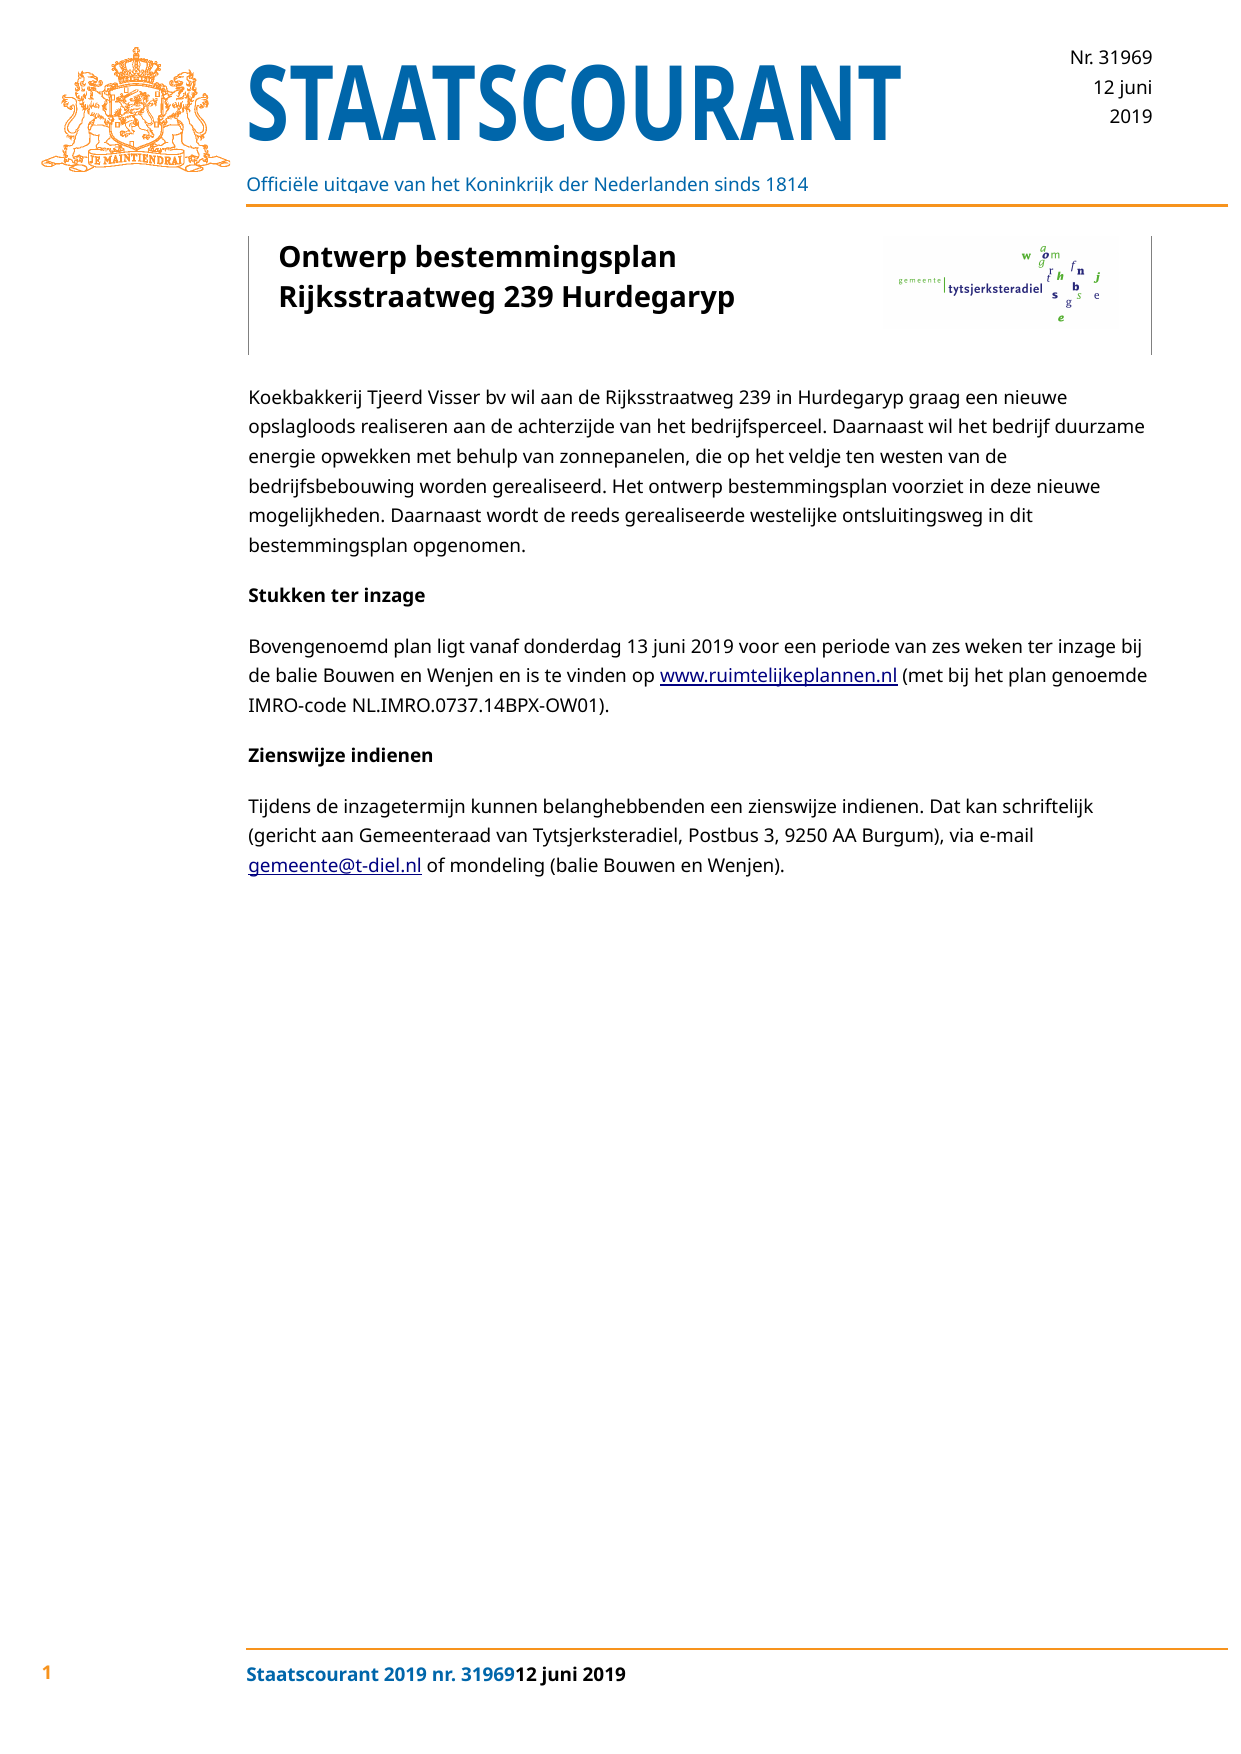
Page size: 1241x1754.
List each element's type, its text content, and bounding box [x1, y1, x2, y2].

picture [882, 236, 1119, 329]
text Stukken ter inzage [248, 582, 1152, 608]
table_header Ontwerp bestemmingsplan Rijksstraatweg 239 Hurdegaryp [249, 236, 850, 355]
text Zienswijze indienen [248, 742, 1152, 768]
text Bovengenoemd plan ligt vanaf donderdag 13 juni 2019 voor een periode van zes weken ter inzage bij de balie Bouwen en Wenjen en is te vinden op www.ruimtelijkeplannen.nl (met bij het plan genoemde IMRO-code NL.IMRO.0737.14BPX-OW01). [248, 633, 1152, 718]
table_header [850, 236, 1151, 355]
text Tijdens de inzagetermijn kunnen belanghebbenden een zienswijze indienen. Dat kan schriftelijk (gericht aan Gemeenteraad van Tytsjerksteradiel, Postbus 3, 9250 AA Burgum), via e-mail gemeente@t-diel.nl of mondeling (balie Bouwen en Wenjen). [248, 793, 1152, 878]
picture [41, 47, 231, 172]
text Koekbakkerij Tjeerd Visser bv wil aan de Rijksstraatweg 239 in Hurdegaryp graag een nieuwe opslagloods realiseren aan de achterzijde van het bedrijfsperceel. Daarnaast wil het bedrijf duurzame energie opwekken met behulp van zonnepanelen, die op het veldje ten westen van de bedrijfsbebouwing worden gerealiseerd. Het ontwerp bestemmingsplan voorziet in deze nieuwe mogelijkheden. Daarnaast wordt de reeds gerealiseerde westelijke ontsluitingsweg in dit bestemmingsplan opgenomen. [248, 384, 1152, 558]
